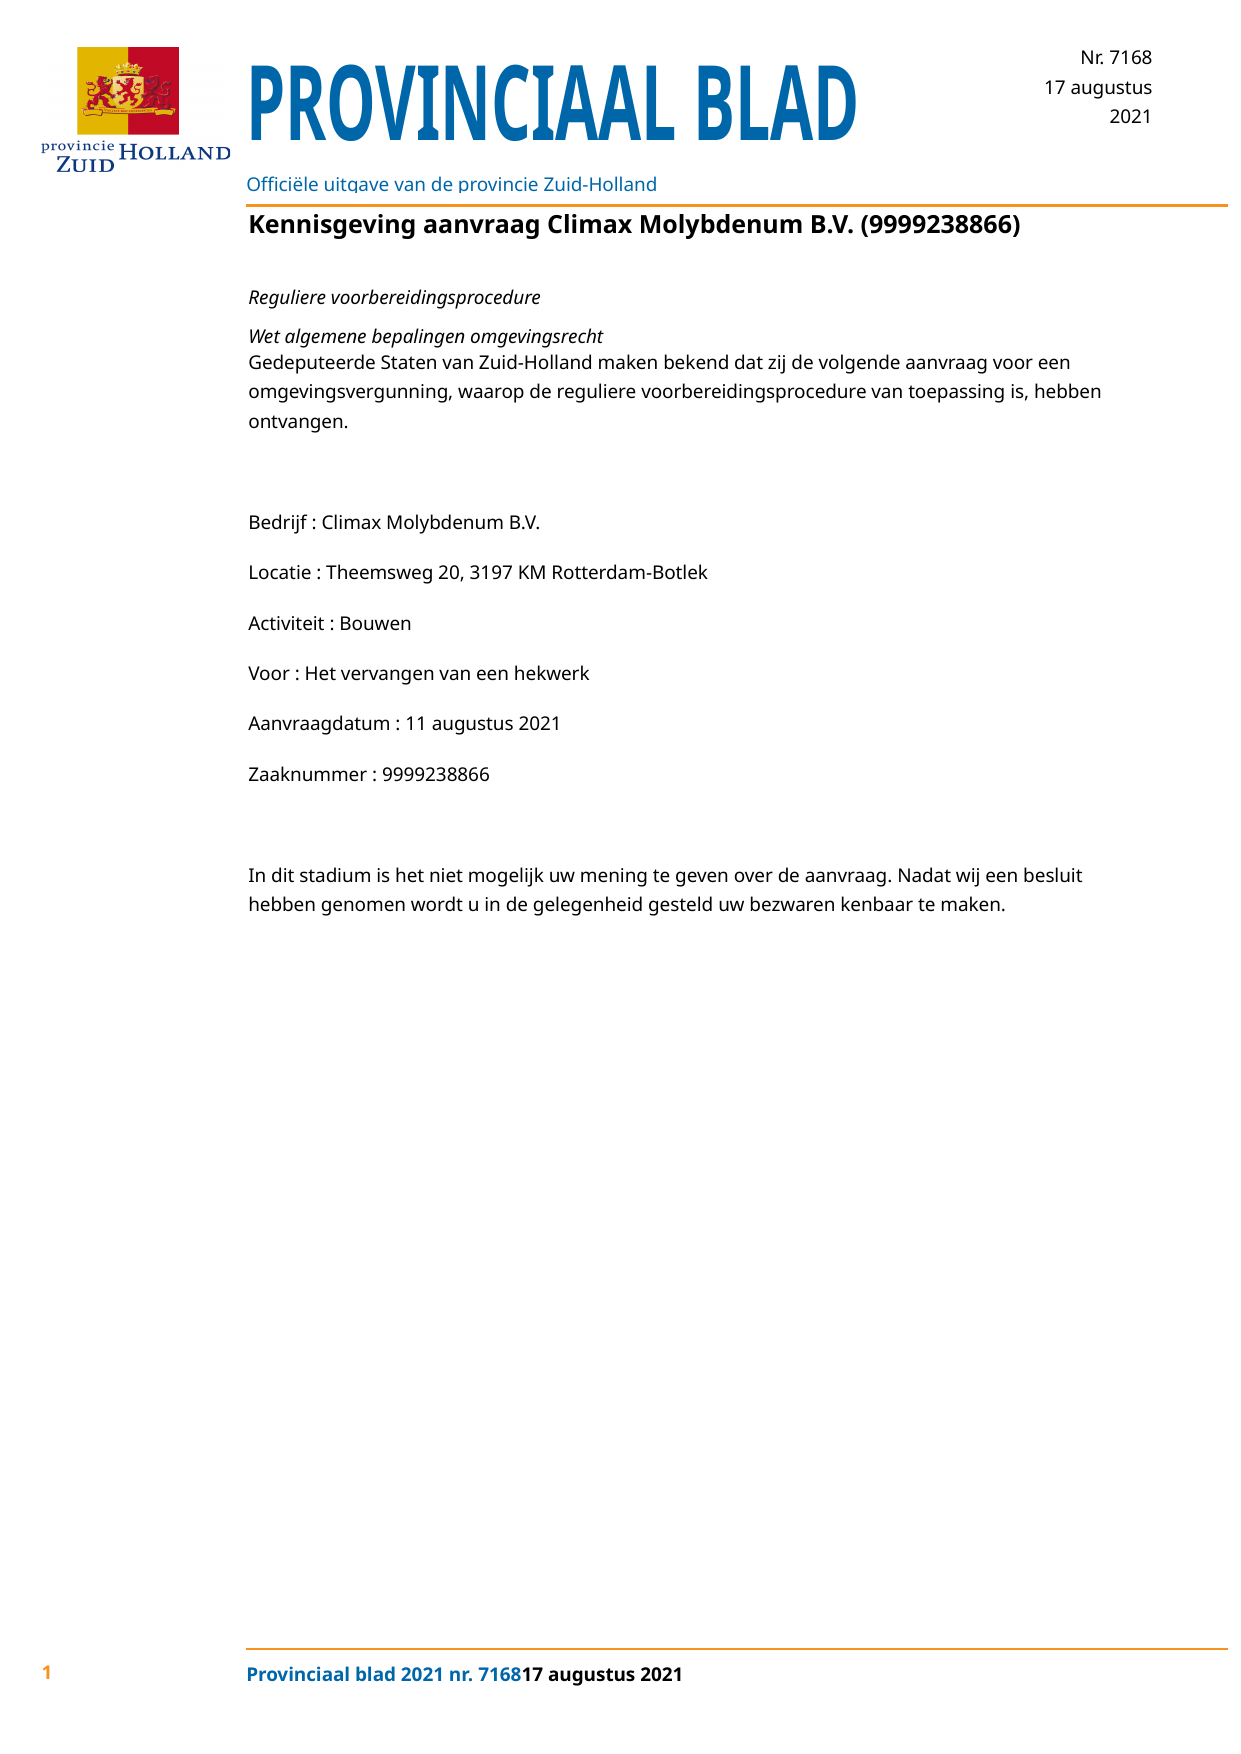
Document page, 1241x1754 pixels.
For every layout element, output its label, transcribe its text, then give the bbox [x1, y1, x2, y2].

text In dit stadium is het niet mogelijk uw mening te geven over de aanvraag. Nadat wij een besluit hebben genomen wordt u in de gelegenheid gesteld uw bezwaren kenbaar te maken. [248, 862, 1152, 917]
text Voor : Het vervangen van een hekwerk [248, 660, 1152, 686]
text Locatie : Theemsweg 20, 3197 KM Rotterdam-Botlek [248, 559, 1152, 585]
text Aanvraagdatum : 11 augustus 2021 [248, 711, 1152, 736]
text Gedeputeerde Staten van Zuid-Holland maken bekend dat zij de volgende aanvraag voor een omgevingsvergunning, waarop de reguliere voorbereidingsprocedure van toepassing is, hebben ontvangen. [248, 349, 1152, 434]
text Bedrijf : Climax Molybdenum B.V. [248, 509, 1152, 534]
text Wet algemene bepalingen omgevingsrecht [248, 323, 1152, 349]
picture [41, 47, 231, 172]
text Reguliere voorbereidingsprocedure [248, 284, 1152, 309]
text Kennisgeving aanvraag Climax Molybdenum B.V. (9999238866) [248, 207, 1152, 241]
text Zaaknummer : 9999238866 [248, 761, 1152, 787]
text Activiteit : Bouwen [248, 610, 1152, 635]
